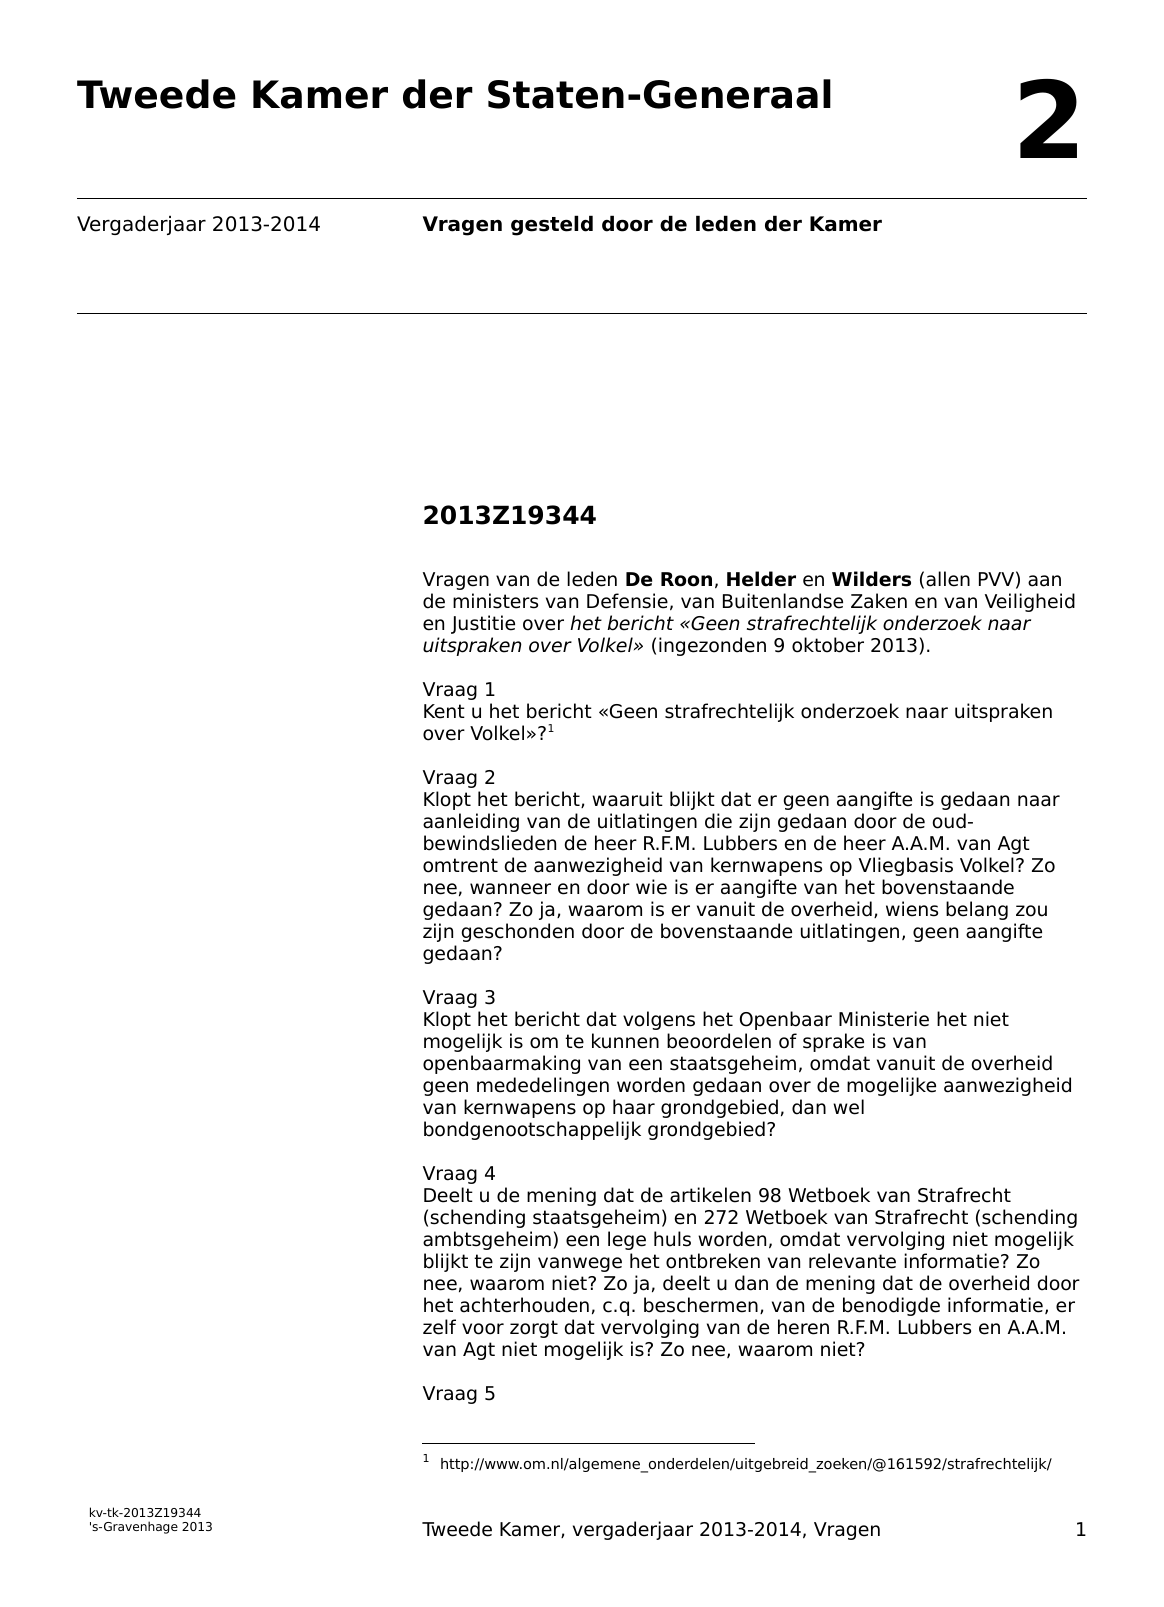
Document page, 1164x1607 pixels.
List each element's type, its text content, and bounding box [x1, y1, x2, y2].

text 2013Z19344 [422, 501, 1087, 531]
text Kent u het bericht «Geen strafrechtelijk onderzoek naar uitspraken over Volkel»? [422, 701, 1087, 745]
text http://www.om.nl/algemene_onderdelen/uitgebreid_zoeken/@161592/strafrechtelijk/ [422, 1452, 1087, 1474]
text Deelt u de mening dat de artikelen 98 Wetboek van Strafrecht (schending staatsgeheim) en 272 Wetboek van Strafrecht (schending ambtsgeheim) een lege huls worden, omdat vervolging niet mogelijk blijkt te zijn vanwege het ontbreken van relevante informatie? Zo nee, waarom niet? Zo ja, deelt u dan de mening dat de overheid door het achterhouden, c.q. beschermen, van de benodigde informatie, er zelf voor zorgt dat vervolging van de heren R.F.M. Lubbers en A.A.M. van Agt niet mogelijk is? Zo nee, waarom niet? [422, 1185, 1087, 1361]
text Vraag 5 [422, 1383, 1087, 1405]
text Klopt het bericht, waaruit blijkt dat er geen aangifte is gedaan naar aanleiding van de uitlatingen die zijn gedaan door de oud-bewindslieden de heer R.F.M. Lubbers en de heer A.A.M. van Agt omtrent de aanwezigheid van kernwapens op Vliegbasis Volkel? Zo nee, wanneer en door wie is er aangifte van het bovenstaande gedaan? Zo ja, waarom is er vanuit de overheid, wiens belang zou zijn geschonden door de bovenstaande uitlatingen, geen aangifte gedaan? [422, 789, 1087, 965]
text kv-tk-2013Z19344 [88, 1506, 323, 1520]
text Vraag 2 [422, 767, 1087, 789]
text Klopt het bericht dat volgens het Openbaar Ministerie het niet mogelijk is om te kunnen beoordelen of sprake is van openbaarmaking van een staatsgeheim, omdat vanuit de overheid geen mededelingen worden gedaan over de mogelijke aanwezigheid van kernwapens op haar grondgebied, dan wel bondgenootschappelijk grondgebied? [422, 1009, 1087, 1141]
table_header Tweede Kamer der Staten-Generaal [77, 59, 886, 198]
table_cell Vragen gesteld door de leden der Kamer [422, 199, 1087, 313]
text 's-Gravenhage 2013 [88, 1520, 323, 1534]
table_cell Vergaderjaar 2013-2014 [77, 199, 422, 313]
text Vraag 4 [422, 1163, 1087, 1185]
text Vraag 3 [422, 987, 1087, 1009]
text Vragen van de leden De Roon, Helder en Wilders (allen PVV) aan de ministers van Defensie, van Buitenlandse Zaken en van Veiligheid en Justitie over het bericht «Geen strafrechtelijk onderzoek naar uitspraken over Volkel» (ingezonden 9 oktober 2013). [422, 569, 1087, 657]
table_header 2 [886, 59, 1087, 198]
text Vraag 1 [422, 679, 1087, 701]
